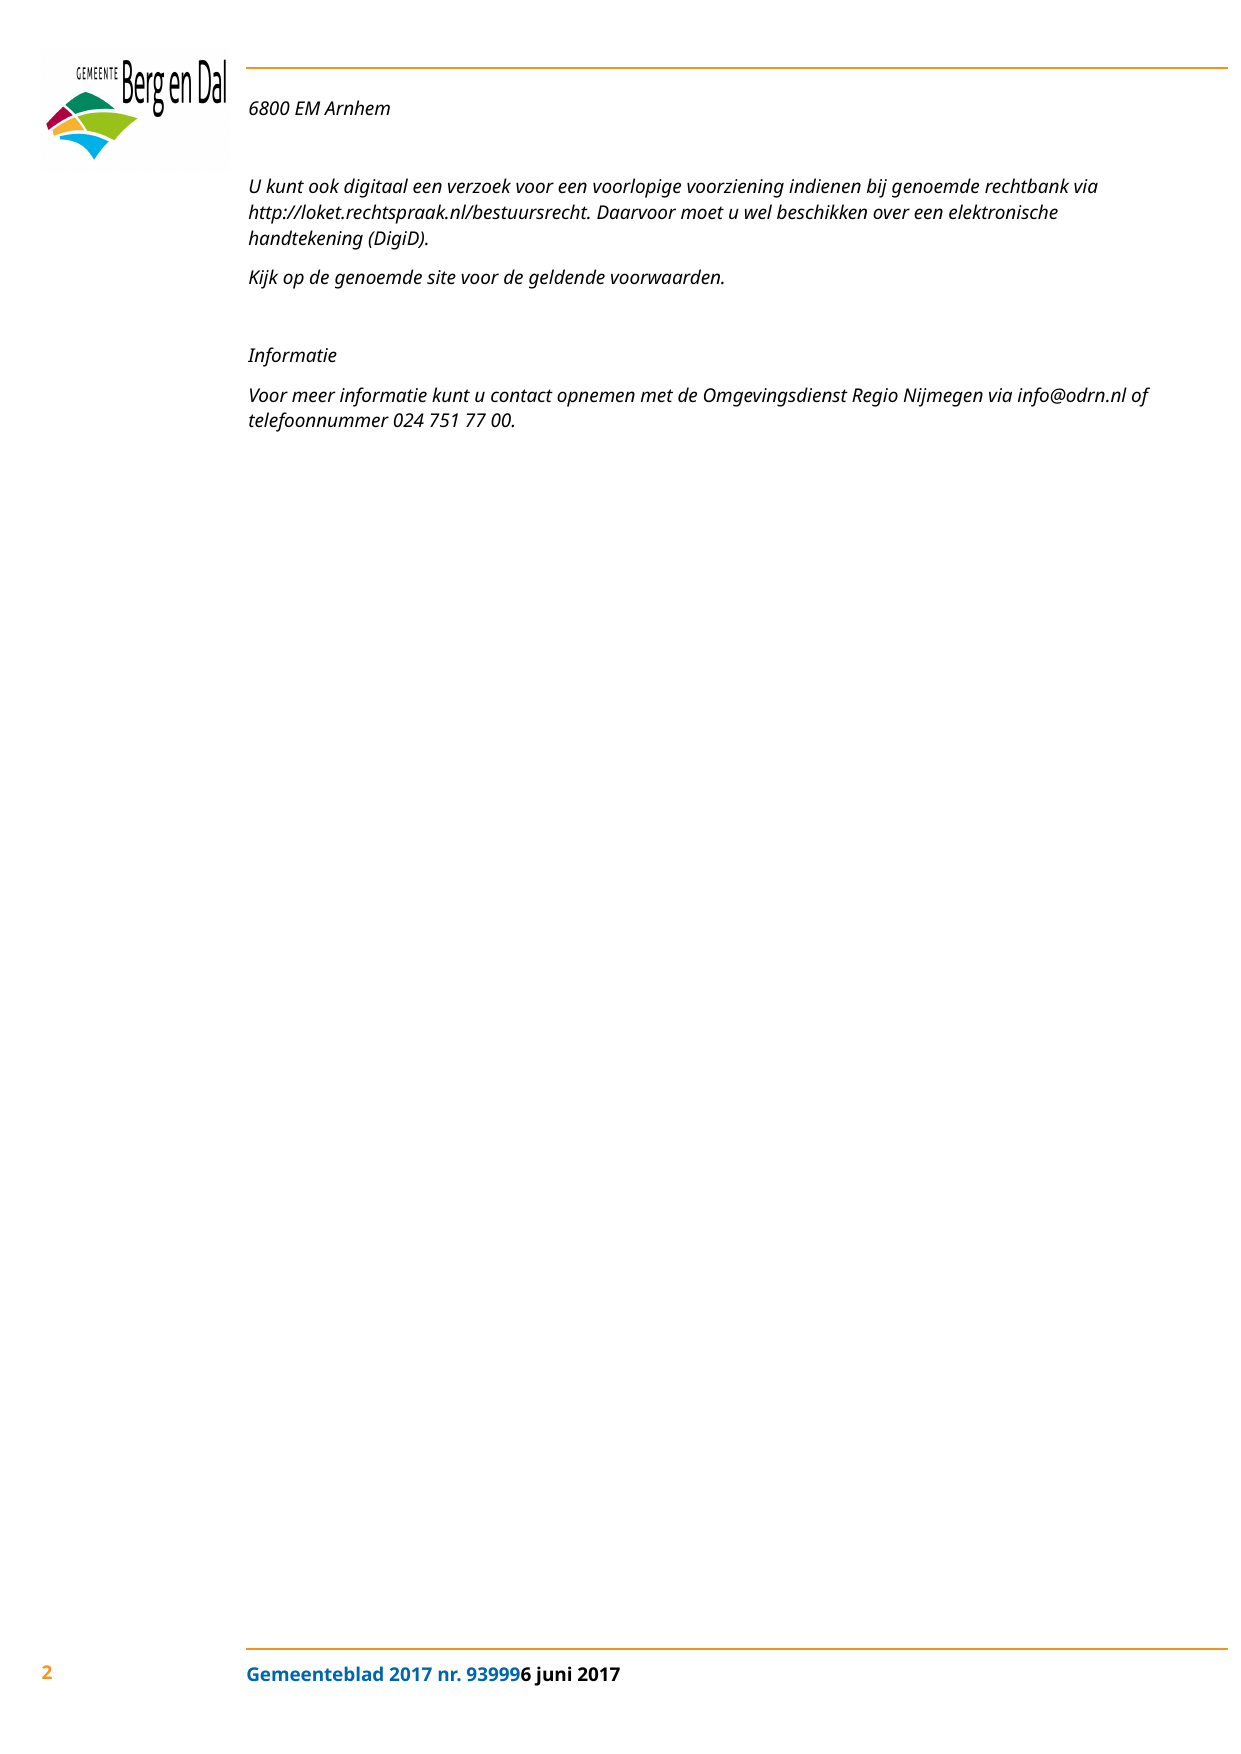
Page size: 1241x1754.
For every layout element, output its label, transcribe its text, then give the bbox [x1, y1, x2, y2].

text 6800 EM Arnhem [248, 95, 1152, 121]
text Informatie [248, 343, 1152, 368]
text Voor meer informatie kunt u contact opnemen met de Omgevingsdienst Regio Nijmegen via info@odrn.nl of telefoonnummer 024 751 77 00. [248, 382, 1152, 433]
text Kijk op de genoemde site voor de geldende voorwaarden. [248, 264, 1152, 290]
picture [41, 47, 231, 172]
text U kunt ook digitaal een verzoek voor een voorlopige voorziening indienen bij genoemde rechtbank via http://loket.rechtspraak.nl/bestuursrecht. Daarvoor moet u wel beschikken over een elektronische handtekening (DigiD). [248, 173, 1152, 251]
